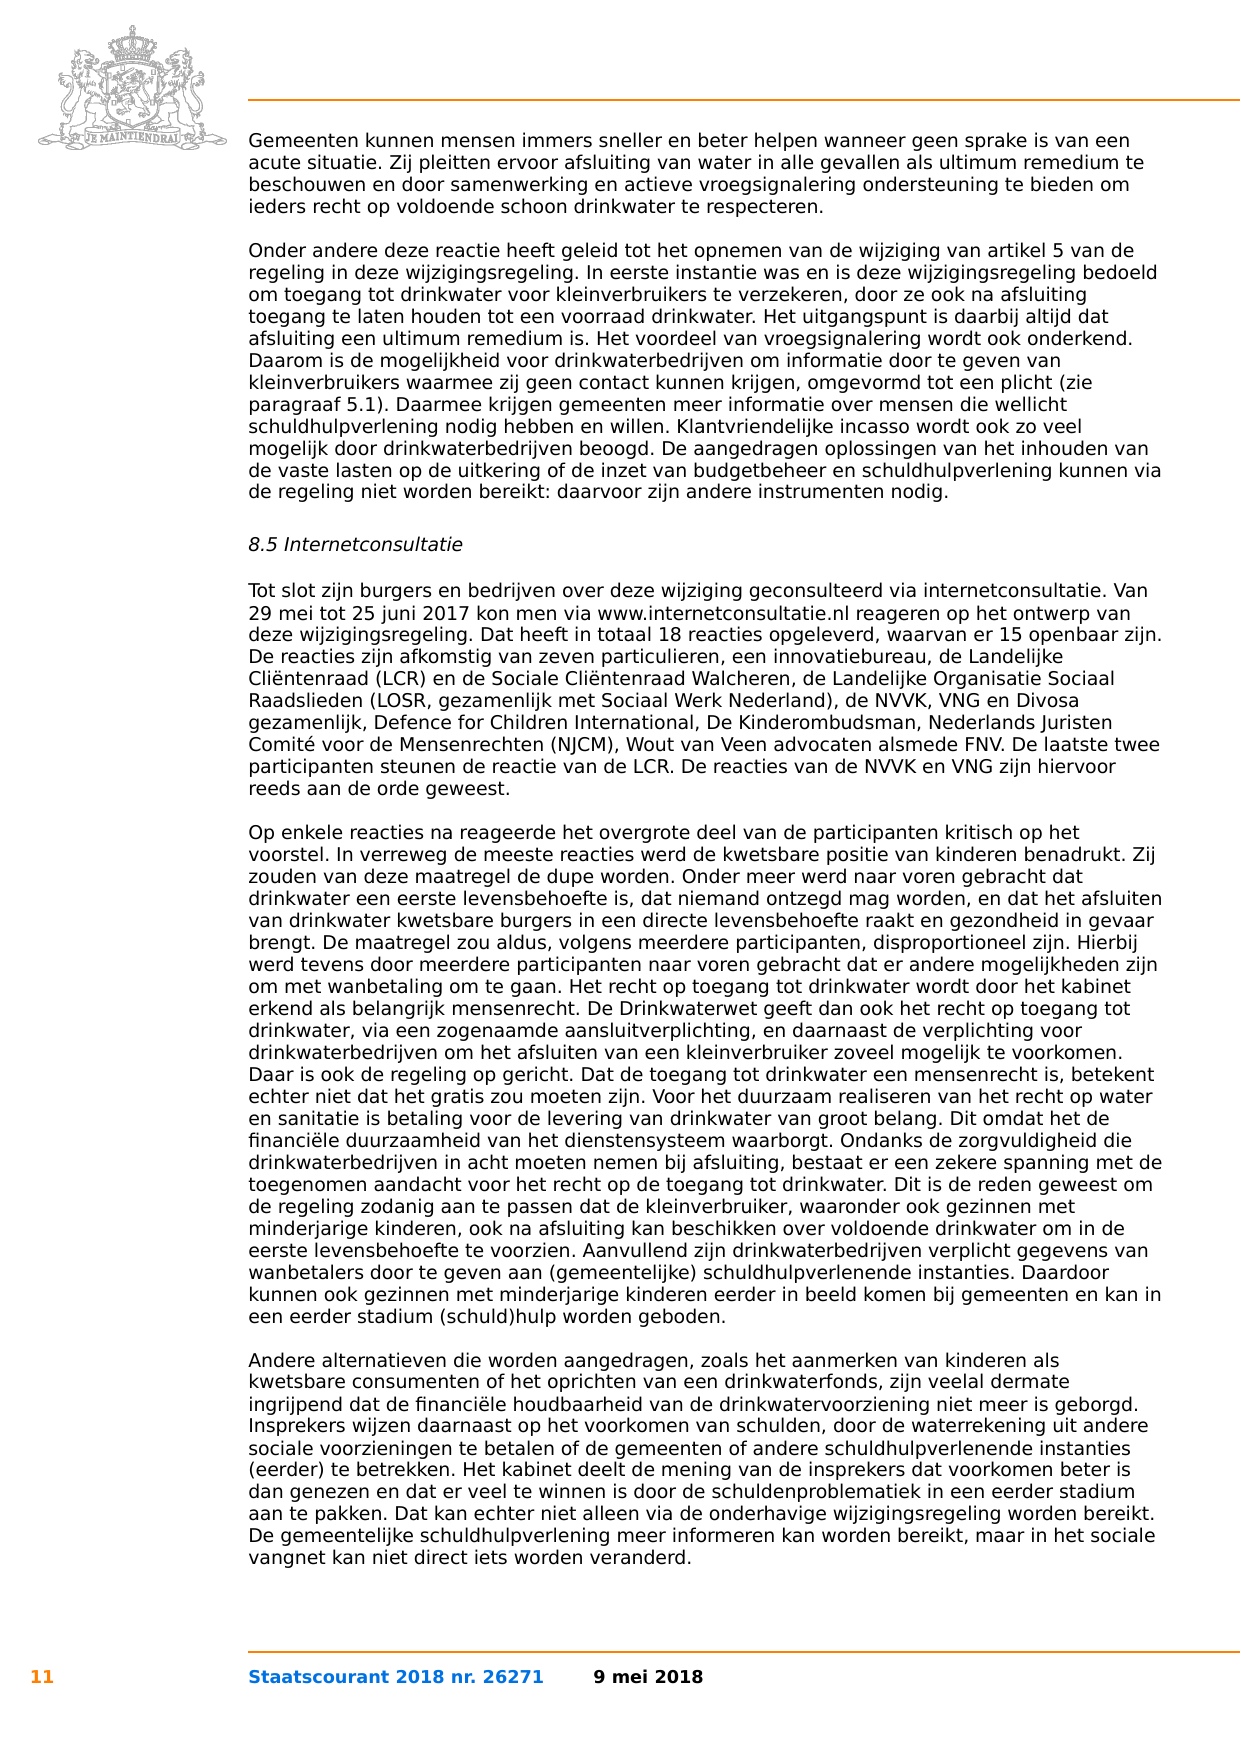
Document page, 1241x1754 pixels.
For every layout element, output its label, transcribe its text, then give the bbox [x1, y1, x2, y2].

text Gemeenten kunnen mensen immers sneller en beter helpen wanneer geen sprake is van een acute situatie. Zij pleitten ervoor afsluiting van water in alle gevallen als ultimum remedium te beschouwen en door samenwerking en actieve vroegsignalering ondersteuning te bieden om ieders recht op voldoende schoon drinkwater te respecteren. [248, 130, 1163, 218]
text Onder andere deze reactie heeft geleid tot het opnemen van de wijziging van artikel 5 van de regeling in deze wijzigingsregeling. In eerste instantie was en is deze wijzigingsregeling bedoeld om toegang tot drinkwater voor kleinverbruikers te verzekeren, door ze ook na afsluiting toegang te laten houden tot een voorraad drinkwater. Het uitgangspunt is daarbij altijd dat afsluiting een ultimum remedium is. Het voordeel van vroegsignalering wordt ook onderkend. Daarom is de mogelijkheid voor drinkwaterbedrijven om informatie door te geven van kleinverbruikers waarmee zij geen contact kunnen krijgen, omgevormd tot een plicht (zie paragraaf 5.1). Daarmee krijgen gemeenten meer informatie over mensen die wellicht schuldhulpverlening nodig hebben en willen. Klantvriendelijke incasso wordt ook zo veel mogelijk door drinkwaterbedrijven beoogd. De aangedragen oplossingen van het inhouden van de vaste lasten op de uitkering of de inzet van budgetbeheer en schuldhulpverlening kunnen via de regeling niet worden bereikt: daarvoor zijn andere instrumenten nodig. [248, 240, 1163, 503]
subtitle 8.5 Internetconsultatie [248, 533, 1163, 555]
text Op enkele reacties na reageerde het overgrote deel van de participanten kritisch op het voorstel. In verreweg de meeste reacties werd de kwetsbare positie van kinderen benadrukt. Zij zouden van deze maatregel de dupe worden. Onder meer werd naar voren gebracht dat drinkwater een eerste levensbehoefte is, dat niemand ontzegd mag worden, en dat het afsluiten van drinkwater kwetsbare burgers in een directe levensbehoefte raakt en gezondheid in gevaar brengt. De maatregel zou aldus, volgens meerdere participanten, disproportioneel zijn. Hierbij werd tevens door meerdere participanten naar voren gebracht dat er andere mogelijkheden zijn om met wanbetaling om te gaan. Het recht op toegang tot drinkwater wordt door het kabinet erkend als belangrijk mensenrecht. De Drinkwaterwet geeft dan ook het recht op toegang tot drinkwater, via een zogenaamde aansluitverplichting, en daarnaast de verplichting voor drinkwaterbedrijven om het afsluiten van een kleinverbruiker zoveel mogelijk te voorkomen. Daar is ook de regeling op gericht. Dat de toegang tot drinkwater een mensenrecht is, betekent echter niet dat het gratis zou moeten zijn. Voor het duurzaam realiseren van het recht op water en sanitatie is betaling voor de levering van drinkwater van groot belang. Dit omdat het de financiële duurzaamheid van het dienstensysteem waarborgt. Ondanks de zorgvuldigheid die drinkwaterbedrijven in acht moeten nemen bij afsluiting, bestaat er een zekere spanning met de toegenomen aandacht voor het recht op de toegang tot drinkwater. Dit is de reden geweest om de regeling zodanig aan te passen dat de kleinverbruiker, waaronder ook gezinnen met minderjarige kinderen, ook na afsluiting kan beschikken over voldoende drinkwater om in de eerste levensbehoefte te voorzien. Aanvullend zijn drinkwaterbedrijven verplicht gegevens van wanbetalers door te geven aan (gemeentelijke) schuldhulpverlenende instanties. Daardoor kunnen ook gezinnen met minderjarige kinderen eerder in beeld komen bij gemeenten en kan in een eerder stadium (schuld)hulp worden geboden. [248, 822, 1163, 1328]
text Andere alternatieven die worden aangedragen, zoals het aanmerken van kinderen als kwetsbare consumenten of het oprichten van een drinkwaterfonds, zijn veelal dermate ingrijpend dat de financiële houdbaarheid van de drinkwatervoorziening niet meer is geborgd. Insprekers wijzen daarnaast op het voorkomen van schulden, door de waterrekening uit andere sociale voorzieningen te betalen of de gemeenten of andere schuldhulpverlenende instanties (eerder) te betrekken. Het kabinet deelt de mening van de insprekers dat voorkomen beter is dan genezen en dat er veel te winnen is door de schuldenproblematiek in een eerder stadium aan te pakken. Dat kan echter niet alleen via de onderhavige wijzigingsregeling worden bereikt. De gemeentelijke schuldhulpverlening meer informeren kan worden bereikt, maar in het sociale vangnet kan niet direct iets worden veranderd. [248, 1349, 1163, 1569]
picture [38, 25, 227, 150]
text Tot slot zijn burgers en bedrijven over deze wijziging geconsulteerd via internetconsultatie. Van 29 mei tot 25 juni 2017 kon men via www.internetconsultatie.nl reageren op het ontwerp van deze wijzigingsregeling. Dat heeft in totaal 18 reacties opgeleverd, waarvan er 15 openbaar zijn. De reacties zijn afkomstig van zeven particulieren, een innovatiebureau, de Landelijke Cliëntenraad (LCR) en de Sociale Cliëntenraad Walcheren, de Landelijke Organisatie Sociaal Raadslieden (LOSR, gezamenlijk met Sociaal Werk Nederland), de NVVK, VNG en Divosa gezamenlijk, Defence for Children International, De Kinderombudsman, Nederlands Juristen Comité voor de Mensenrechten (NJCM), Wout van Veen advocaten alsmede FNV. De laatste twee participanten steunen de reactie van de LCR. De reacties van de NVVK en VNG zijn hiervoor reeds aan de orde geweest. [248, 580, 1163, 800]
